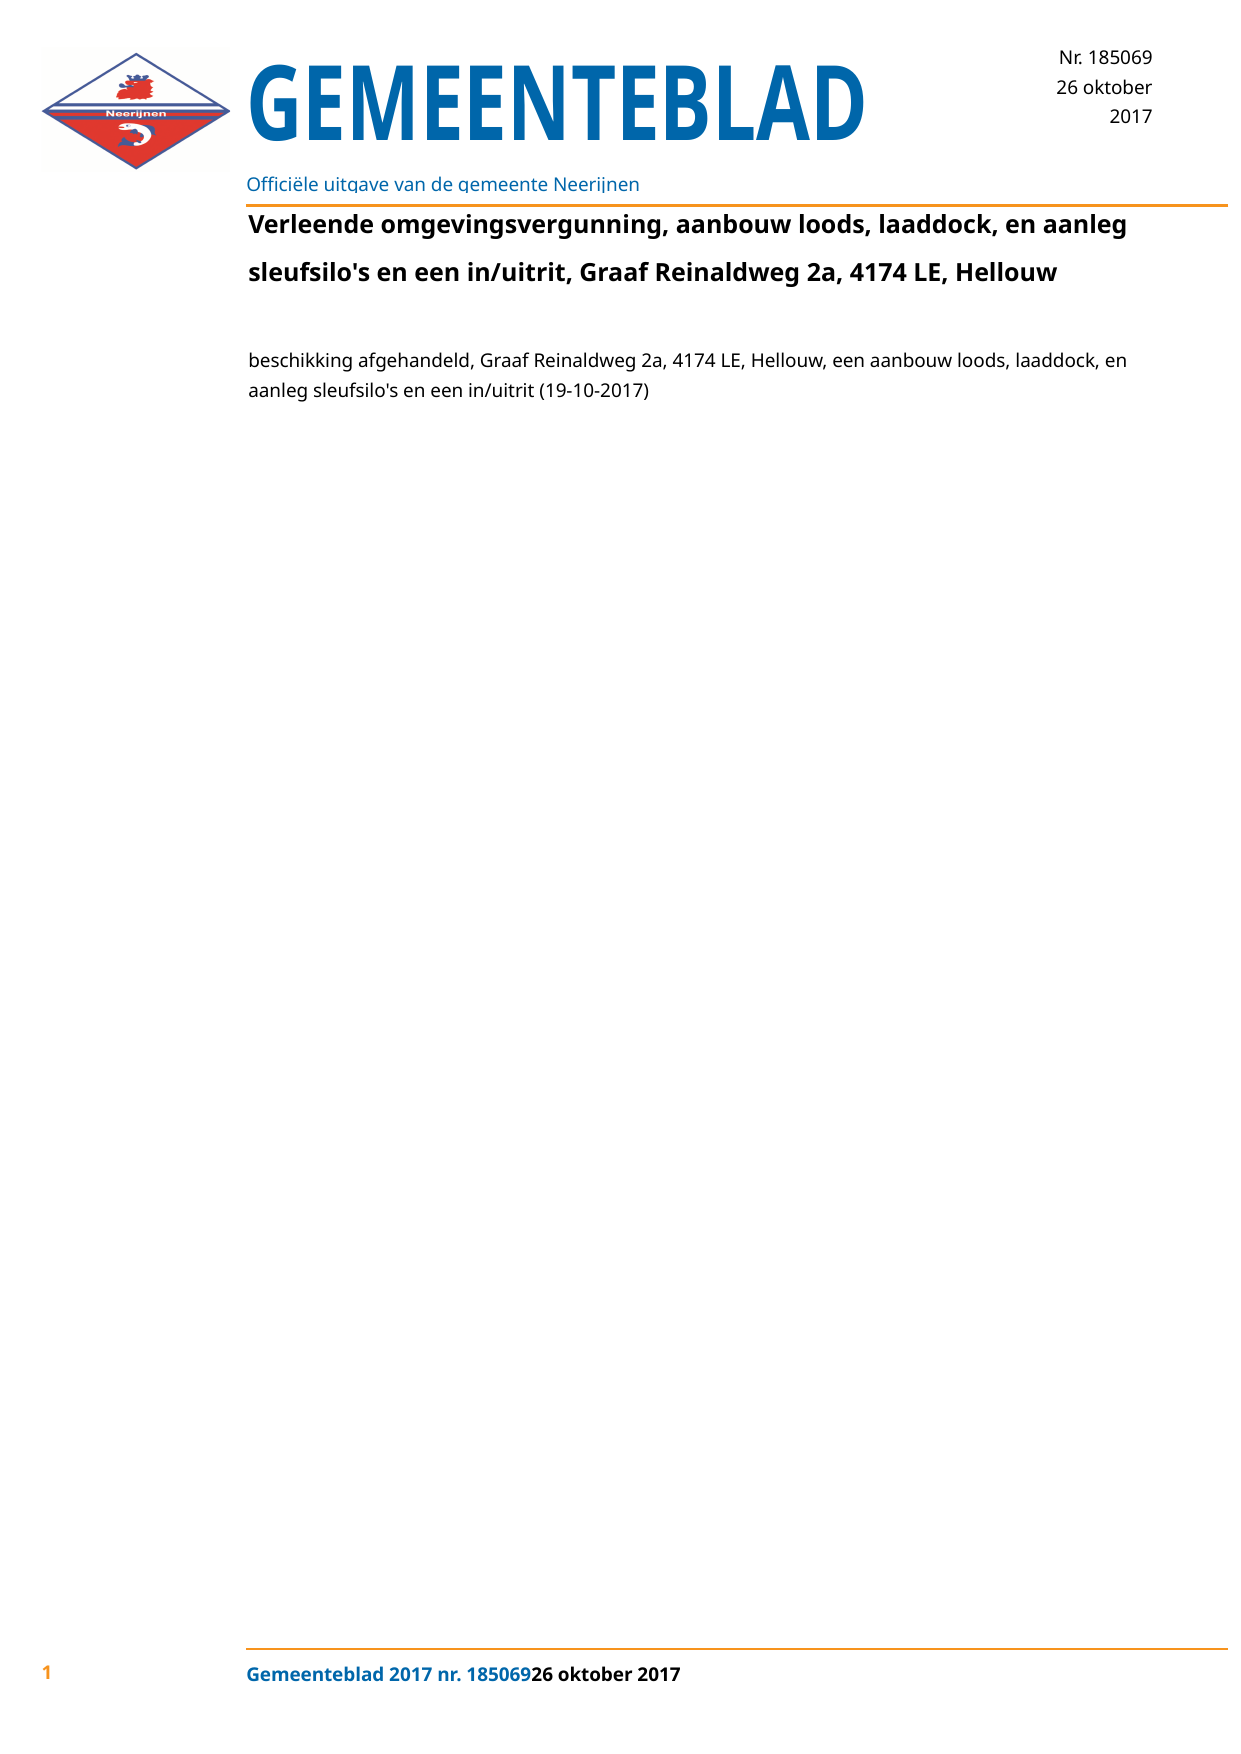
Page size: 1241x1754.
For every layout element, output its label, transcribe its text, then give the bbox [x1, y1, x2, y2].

table_header beschikking afgehandeld, Graaf Reinaldweg 2a, 4174 LE, Hellouw, een aanbouw loods, laaddock, en aanleg sleufsilo's en een in/uitrit (19-10-2017) [248, 348, 1152, 403]
picture [41, 47, 231, 172]
text Verleende omgevingsvergunning, aanbouw loods, laaddock, en aanleg sleufsilo's en een in/uitrit, Graaf Reinaldweg 2a, 4174 LE, Hellouw [248, 207, 1152, 288]
